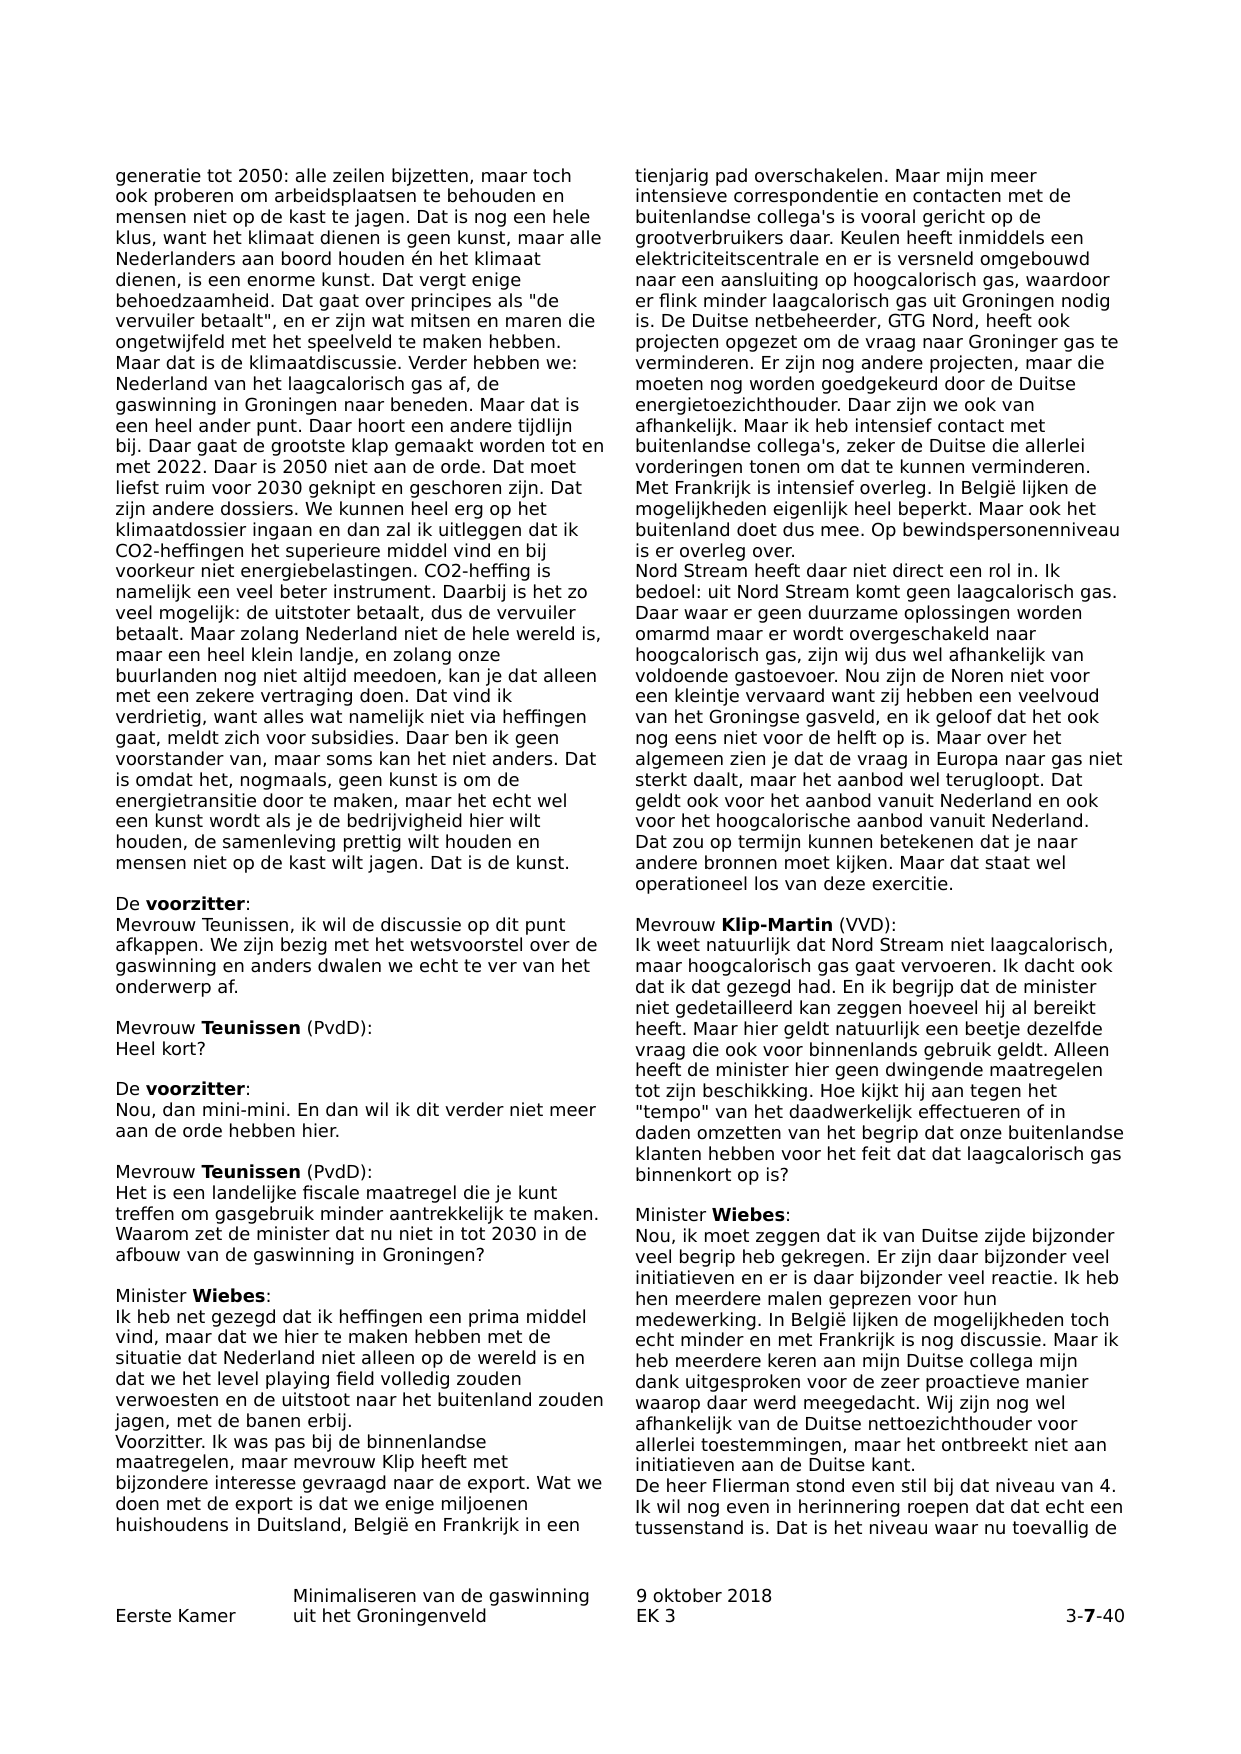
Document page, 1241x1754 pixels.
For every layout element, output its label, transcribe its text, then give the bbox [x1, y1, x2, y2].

text generatie tot 2050: alle zeilen bijzetten, maar toch ook proberen om arbeidsplaatsen te behouden en mensen niet op de kast te jagen. Dat is nog een hele klus, want het klimaat dienen is geen kunst, maar alle Nederlanders aan boord houden én het klimaat dienen, is een enorme kunst. Dat vergt enige behoedzaamheid. Dat gaat over principes als "de vervuiler betaalt", en er zijn wat mitsen en maren die ongetwijfeld met het speelveld te maken hebben. Maar dat is de klimaatdiscussie. Verder hebben we: Nederland van het laagcalorisch gas af, de gaswinning in Groningen naar beneden. Maar dat is een heel ander punt. Daar hoort een andere tijdlijn bij. Daar gaat de grootste klap gemaakt worden tot en met 2022. Daar is 2050 niet aan de orde. Dat moet liefst ruim voor 2030 geknipt en geschoren zijn. Dat zijn andere dossiers. We kunnen heel erg op het klimaatdossier ingaan en dan zal ik uitleggen dat ik CO2-heffingen het superieure middel vind en bij voorkeur niet energiebelastingen. CO2-heffing is namelijk een veel beter instrument. Daarbij is het zo veel mogelijk: de uitstoter betaalt, dus de vervuiler betaalt. Maar zolang Nederland niet de hele wereld is, maar een heel klein landje, en zolang onze buurlanden nog niet altijd meedoen, kan je dat alleen met een zekere vertraging doen. Dat vind ik verdrietig, want alles wat namelijk niet via heffingen gaat, meldt zich voor subsidies. Daar ben ik geen voorstander van, maar soms kan het niet anders. Dat is omdat het, nogmaals, geen kunst is om de energietransitie door te maken, maar het echt wel een kunst wordt als je de bedrijvigheid hier wilt houden, de samenleving prettig wilt houden en mensen niet op de kast wilt jagen. Dat is de kunst. [115, 165, 605, 874]
text Nord Stream heeft daar niet direct een rol in. Ik bedoel: uit Nord Stream komt geen laagcalorisch gas. Daar waar er geen duurzame oplossingen worden omarmd maar er wordt overgeschakeld naar hoogcalorisch gas, zijn wij dus wel afhankelijk van voldoende gastoevoer. Nou zijn de Noren niet voor een kleintje vervaard want zij hebben een veelvoud van het Groningse gasveld, en ik geloof dat het ook nog eens niet voor de helft op is. Maar over het algemeen zien je dat de vraag in Europa naar gas niet sterkt daalt, maar het aanbod wel terugloopt. Dat geldt ook voor het aanbod vanuit Nederland en ook voor het hoogcalorische aanbod vanuit Nederland. Dat zou op termijn kunnen betekenen dat je naar andere bronnen moet kijken. Maar dat staat wel operationeel los van deze exercitie. [635, 561, 1125, 894]
text Minister Wiebes: [115, 1286, 605, 1306]
text Nou, ik moet zeggen dat ik van Duitse zijde bijzonder veel begrip heb gekregen. Er zijn daar bijzonder veel initiatieven en er is daar bijzonder veel reactie. Ik heb hen meerdere malen geprezen voor hun medewerking. In België lijken de mogelijkheden toch echt minder en met Frankrijk is nog discussie. Maar ik heb meerdere keren aan mijn Duitse collega mijn dank uitgesproken voor de zeer proactieve manier waarop daar werd meegedacht. Wij zijn nog wel afhankelijk van de Duitse nettoezichthouder voor allerlei toestemmingen, maar het ontbreekt niet aan initiatieven aan de Duitse kant. [635, 1226, 1125, 1476]
text tienjarig pad overschakelen. Maar mijn meer intensieve correspondentie en contacten met de buitenlandse collega's is vooral gericht op de grootverbruikers daar. Keulen heeft inmiddels een elektriciteitscentrale en er is versneld omgebouwd naar een aansluiting op hoogcalorisch gas, waardoor er flink minder laagcalorisch gas uit Groningen nodig is. De Duitse netbeheerder, GTG Nord, heeft ook projecten opgezet om de vraag naar Groninger gas te verminderen. Er zijn nog andere projecten, maar die moeten nog worden goedgekeurd door de Duitse energietoezichthouder. Daar zijn we ook van afhankelijk. Maar ik heb intensief contact met buitenlandse collega's, zeker de Duitse die allerlei vorderingen tonen om dat te kunnen verminderen. Met Frankrijk is intensief overleg. In België lijken de mogelijkheden eigenlijk heel beperkt. Maar ook het buitenland doet dus mee. Op bewindspersonenniveau is er overleg over. [635, 165, 1125, 561]
text Minister Wiebes: [635, 1205, 1125, 1226]
text Mevrouw Teunissen (PvdD): [115, 1162, 605, 1182]
text Voorzitter. Ik was pas bij de binnenlandse maatregelen, maar mevrouw Klip heeft met bijzondere interesse gevraagd naar de export. Wat we doen met de export is dat we enige miljoenen huishoudens in Duitsland, België en Frankrijk in een [115, 1431, 605, 1536]
text Nou, dan mini-mini. En dan wil ik dit verder niet meer aan de orde hebben hier. [115, 1100, 605, 1142]
text Het is een landelijke fiscale maatregel die je kunt treffen om gasgebruik minder aantrekkelijk te maken. Waarom zet de minister dat nu niet in tot 2030 in de afbouw van de gaswinning in Groningen? [115, 1182, 605, 1266]
text Mevrouw Teunissen, ik wil de discussie op dit punt afkappen. We zijn bezig met het wetsvoorstel over de gaswinning en anders dwalen we echt te ver van het onderwerp af. [115, 914, 605, 998]
text Ik heb net gezegd dat ik heffingen een prima middel vind, maar dat we hier te maken hebben met de situatie dat Nederland niet alleen op de wereld is en dat we het level playing field volledig zouden verwoesten en de uitstoot naar het buitenland zouden jagen, met de banen erbij. [115, 1306, 605, 1431]
text Mevrouw Klip-Martin (VVD): [635, 914, 1125, 935]
text Ik weet natuurlijk dat Nord Stream niet laagcalorisch, maar hoogcalorisch gas gaat vervoeren. Ik dacht ook dat ik dat gezegd had. En ik begrijp dat de minister niet gedetailleerd kan zeggen hoeveel hij al bereikt heeft. Maar hier geldt natuurlijk een beetje dezelfde vraag die ook voor binnenlands gebruik geldt. Alleen heeft de minister hier geen dwingende maatregelen tot zijn beschikking. Hoe kijkt hij aan tegen het "tempo" van het daadwerkelijk effectueren of in daden omzetten van het begrip dat onze buitenlandse klanten hebben voor het feit dat dat laagcalorisch gas binnenkort op is? [635, 935, 1125, 1185]
text De voorzitter: [115, 894, 605, 914]
text Mevrouw Teunissen (PvdD): [115, 1018, 605, 1038]
text De heer Flierman stond even stil bij dat niveau van 4. Ik wil nog even in herinnering roepen dat dat echt een tussenstand is. Dat is het niveau waar nu toevallig de [635, 1476, 1125, 1538]
text De voorzitter: [115, 1079, 605, 1100]
text Heel kort? [115, 1038, 605, 1059]
